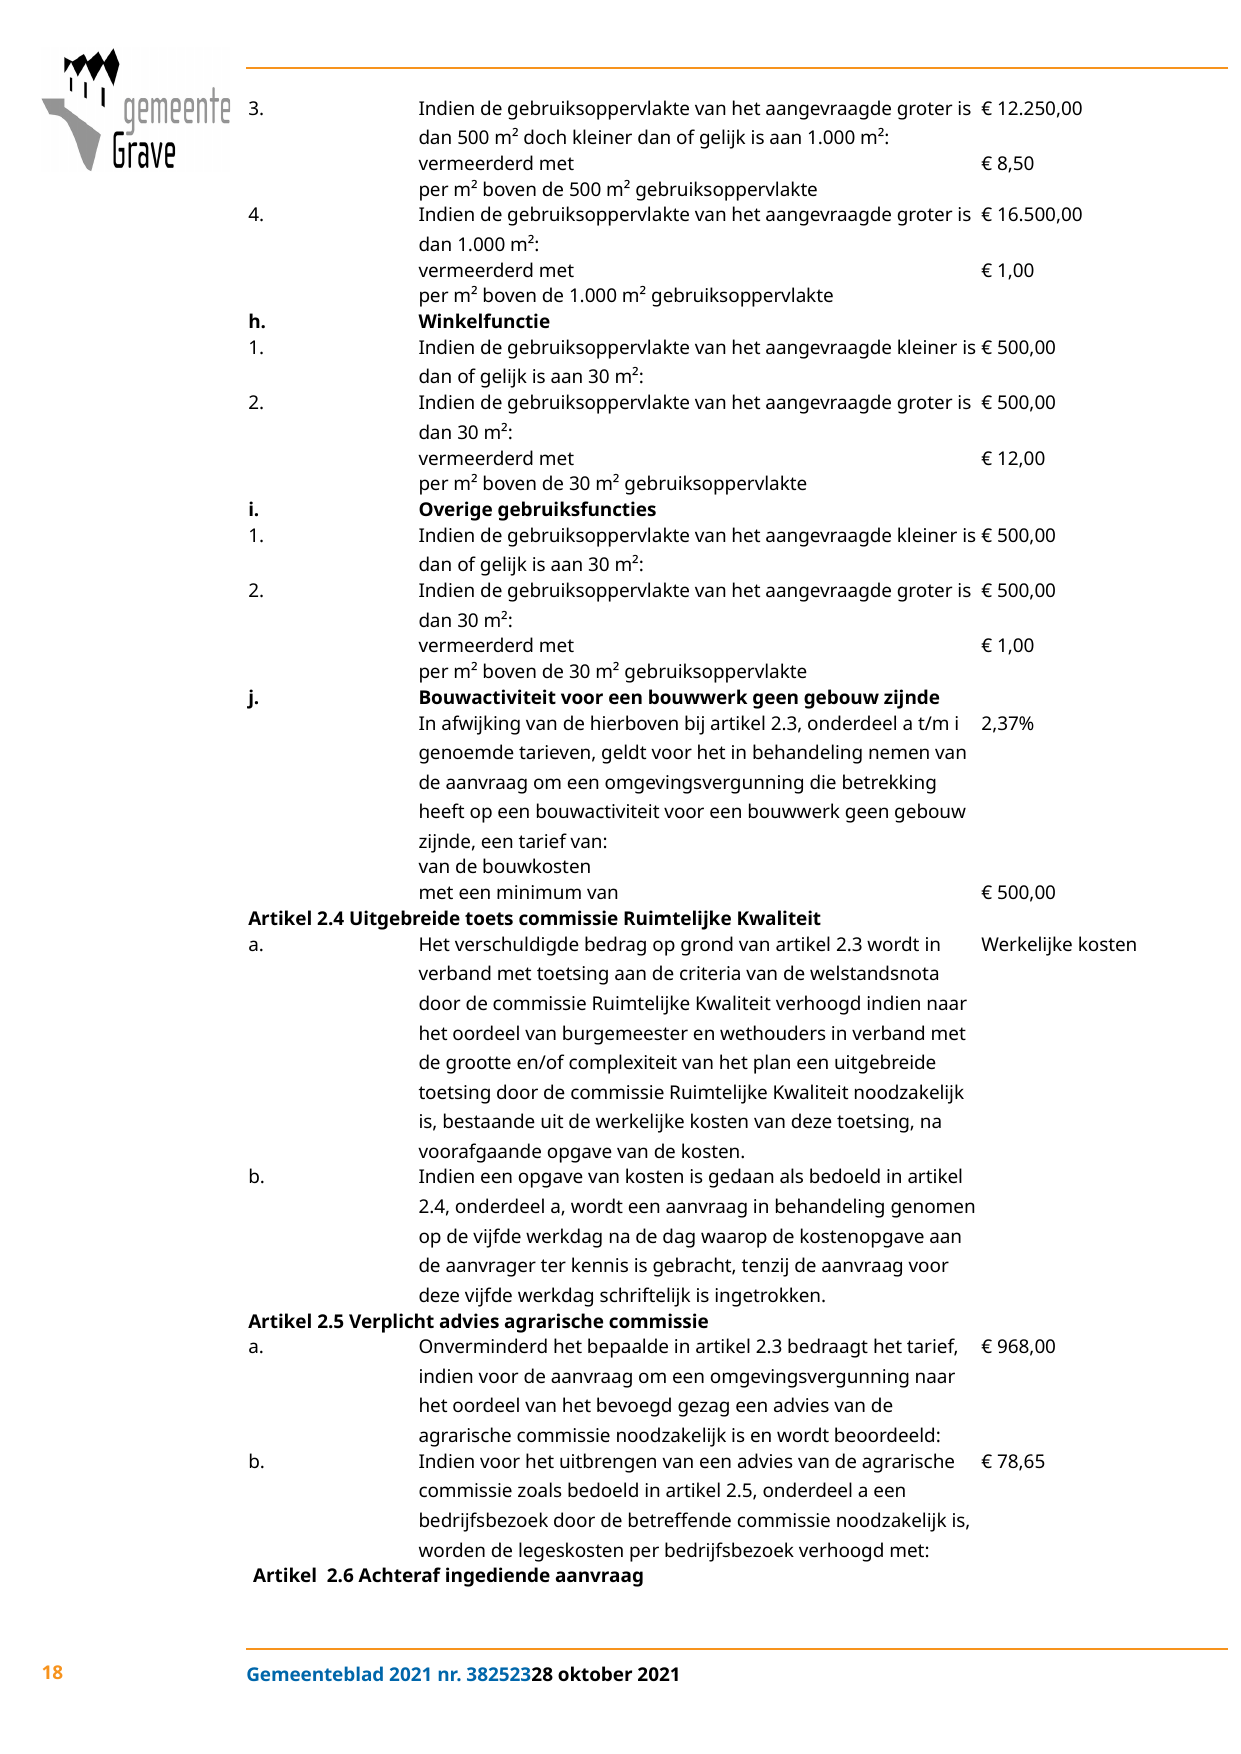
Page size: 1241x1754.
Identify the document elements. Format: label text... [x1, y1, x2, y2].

table_cell [981, 496, 1152, 522]
table_cell a. [248, 931, 418, 1164]
table_cell Artikel 2.6 Achteraf ingediende aanvraag [248, 1563, 981, 1588]
table_cell [248, 176, 418, 202]
table_cell [981, 658, 1152, 684]
table_cell vermeerderd met [418, 633, 981, 658]
table_cell vermeerderd met [418, 445, 981, 470]
table_cell Overige gebruiksfuncties [418, 496, 981, 522]
table_cell [981, 283, 1152, 308]
table_cell [248, 283, 418, 308]
table_cell 2. [248, 389, 418, 445]
table_cell € 12,00 [981, 445, 1152, 470]
table_cell met een minimum van [418, 880, 981, 905]
table_cell 1. [248, 522, 418, 577]
table_cell [981, 470, 1152, 496]
table_cell vermeerderd met [418, 150, 981, 176]
table_cell [981, 308, 1152, 334]
table_cell b. [248, 1448, 418, 1562]
table_cell Bouwactiviteit voor een bouwwerk geen gebouw zijnde [418, 684, 981, 710]
table_cell € 78,65 [981, 1448, 1152, 1562]
table_cell € 968,00 [981, 1334, 1152, 1448]
table_cell [981, 684, 1152, 710]
table_cell € 16.500,00 [981, 202, 1152, 257]
table_cell Artikel 2.5 Verplicht advies agrarische commissie [248, 1308, 981, 1333]
table_cell van de bouwkosten [418, 854, 981, 879]
picture [41, 47, 231, 172]
table_cell [981, 176, 1152, 202]
table_cell h. [248, 308, 418, 334]
table_cell per m² boven de 1.000 m² gebruiksoppervlakte [418, 283, 981, 308]
table_cell Indien de gebruiksoppervlakte van het aangevraagde groter is dan 30 m²: [418, 577, 981, 632]
table_cell € 500,00 [981, 522, 1152, 577]
table_cell [981, 905, 1152, 931]
table_cell Het verschuldigde bedrag op grond van artikel 2.3 wordt in verband met toetsing aan de criteria van de welstandsnota door de commissie Ruimtelijke Kwaliteit verhoogd indien naar het oordeel van burgemeester en wethouders in verband met de grootte en/of complexiteit van het plan een uitgebreide toetsing door de commissie Ruimtelijke Kwaliteit noodzakelijk is, bestaande uit de werkelijke kosten van deze toetsing, na voorafgaande opgave van de kosten. [418, 931, 981, 1164]
table_cell € 1,00 [981, 633, 1152, 658]
table_cell Indien een opgave van kosten is gedaan als bedoeld in artikel 2.4, onderdeel a, wordt een aanvraag in behandeling genomen op de vijfde werkdag na de dag waarop de kostenopgave aan de aanvrager ter kennis is gebracht, tenzij de aanvraag voor deze vijfde werkdag schriftelijk is ingetrokken. [418, 1164, 981, 1308]
table_cell Onverminderd het bepaalde in artikel 2.3 bedraagt het tarief, indien voor de aanvraag om een omgevingsvergunning naar het oordeel van het bevoegd gezag een advies van de agrarische commissie noodzakelijk is en wordt beoordeeld: [418, 1334, 981, 1448]
table_cell i. [248, 496, 418, 522]
table_cell [248, 633, 418, 658]
table_cell [248, 445, 418, 470]
table_cell vermeerderd met [418, 257, 981, 283]
table_cell [248, 257, 418, 283]
table_cell 1. [248, 334, 418, 389]
table_cell [248, 150, 418, 176]
table_cell a. [248, 1334, 418, 1448]
table_cell Indien de gebruiksoppervlakte van het aangevraagde groter is dan 30 m²: [418, 389, 981, 445]
table_cell 3. [248, 95, 418, 150]
table_cell Artikel 2.4 Uitgebreide toets commissie Ruimtelijke Kwaliteit [248, 905, 981, 931]
table_cell Indien voor het uitbrengen van een advies van de agrarische commissie zoals bedoeld in artikel 2.5, onderdeel a een bedrijfsbezoek door de betreffende commissie noodzakelijk is, worden de legeskosten per bedrijfsbezoek verhoogd met: [418, 1448, 981, 1562]
table_cell 2. [248, 577, 418, 632]
table_cell j. [248, 684, 418, 710]
table_cell Indien de gebruiksoppervlakte van het aangevraagde groter is dan 500 m² doch kleiner dan of gelijk is aan 1.000 m²: [418, 95, 981, 150]
table_cell [981, 1563, 1152, 1588]
table_cell [981, 1164, 1152, 1308]
table_cell [248, 658, 418, 684]
table_cell € 500,00 [981, 389, 1152, 445]
table_cell 4. [248, 202, 418, 257]
table_cell per m² boven de 30 m² gebruiksoppervlakte [418, 658, 981, 684]
table_cell 2,37% [981, 710, 1152, 854]
table_cell [248, 470, 418, 496]
table_cell [248, 880, 418, 905]
table_cell [981, 854, 1152, 879]
table_cell Indien de gebruiksoppervlakte van het aangevraagde groter is dan 1.000 m²: [418, 202, 981, 257]
table_cell € 1,00 [981, 257, 1152, 283]
table_cell Winkelfunctie [418, 308, 981, 334]
table_cell per m² boven de 30 m² gebruiksoppervlakte [418, 470, 981, 496]
table_cell [248, 710, 418, 854]
table_cell € 500,00 [981, 577, 1152, 632]
table_cell Werkelijke kosten [981, 931, 1152, 1164]
table_cell In afwijking van de hierboven bij artikel 2.3, onderdeel a t/m i genoemde tarieven, geldt voor het in behandeling nemen van de aanvraag om een omgevingsvergunning die betrekking heeft op een bouwactiviteit voor een bouwwerk geen gebouw zijnde, een tarief van: [418, 710, 981, 854]
table_cell Indien de gebruiksoppervlakte van het aangevraagde kleiner is dan of gelijk is aan 30 m²: [418, 522, 981, 577]
table_cell per m² boven de 500 m² gebruiksoppervlakte [418, 176, 981, 202]
table_cell € 500,00 [981, 334, 1152, 389]
table_cell [981, 1308, 1152, 1333]
table_cell b. [248, 1164, 418, 1308]
table_cell € 500,00 [981, 880, 1152, 905]
table_cell [248, 854, 418, 879]
table_cell € 12.250,00 [981, 95, 1152, 150]
table_cell € 8,50 [981, 150, 1152, 176]
table_cell Indien de gebruiksoppervlakte van het aangevraagde kleiner is dan of gelijk is aan 30 m²: [418, 334, 981, 389]
